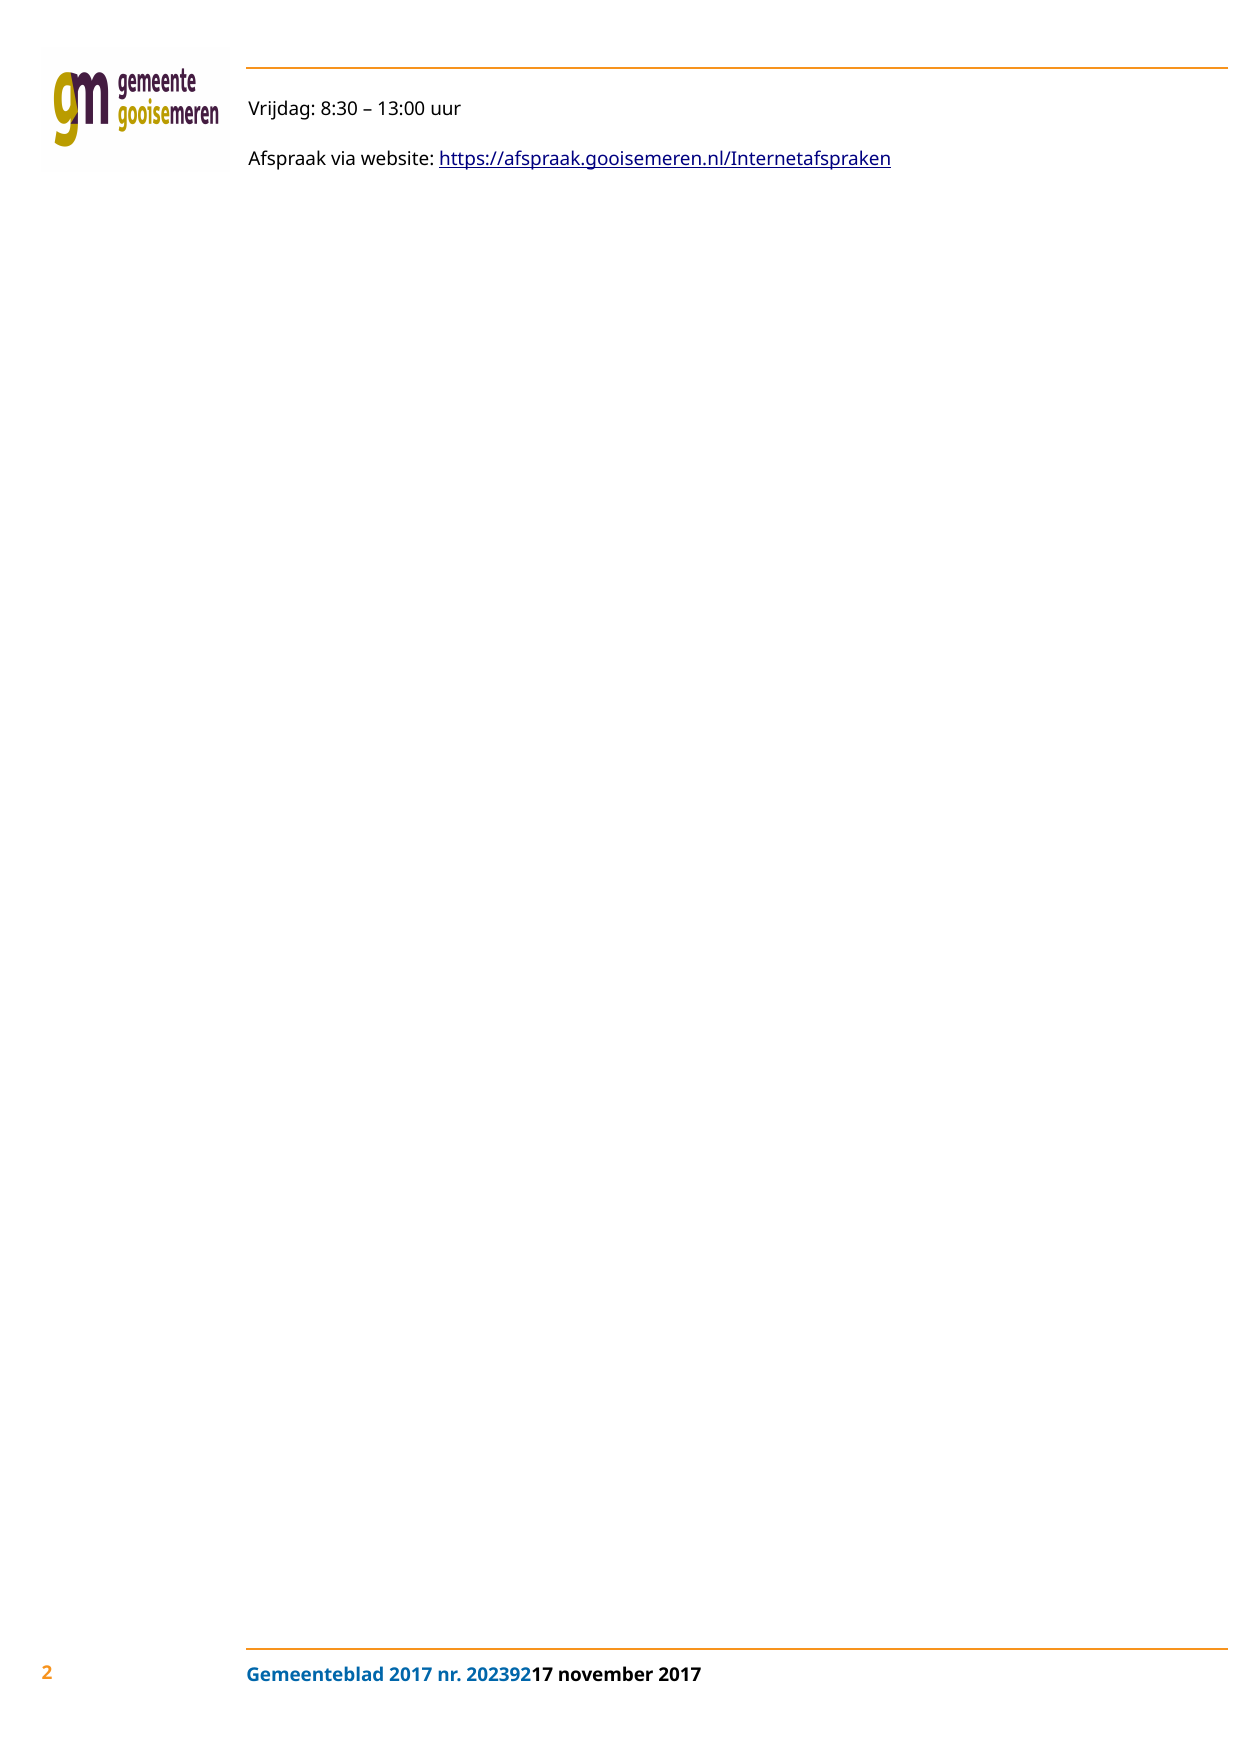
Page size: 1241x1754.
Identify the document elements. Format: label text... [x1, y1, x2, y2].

text Vrijdag: 8:30 – 13:00 uur [248, 95, 1152, 121]
text Afspraak via website: https://afspraak.gooisemeren.nl/Internetafspraken [248, 145, 1152, 171]
picture [41, 47, 231, 172]
